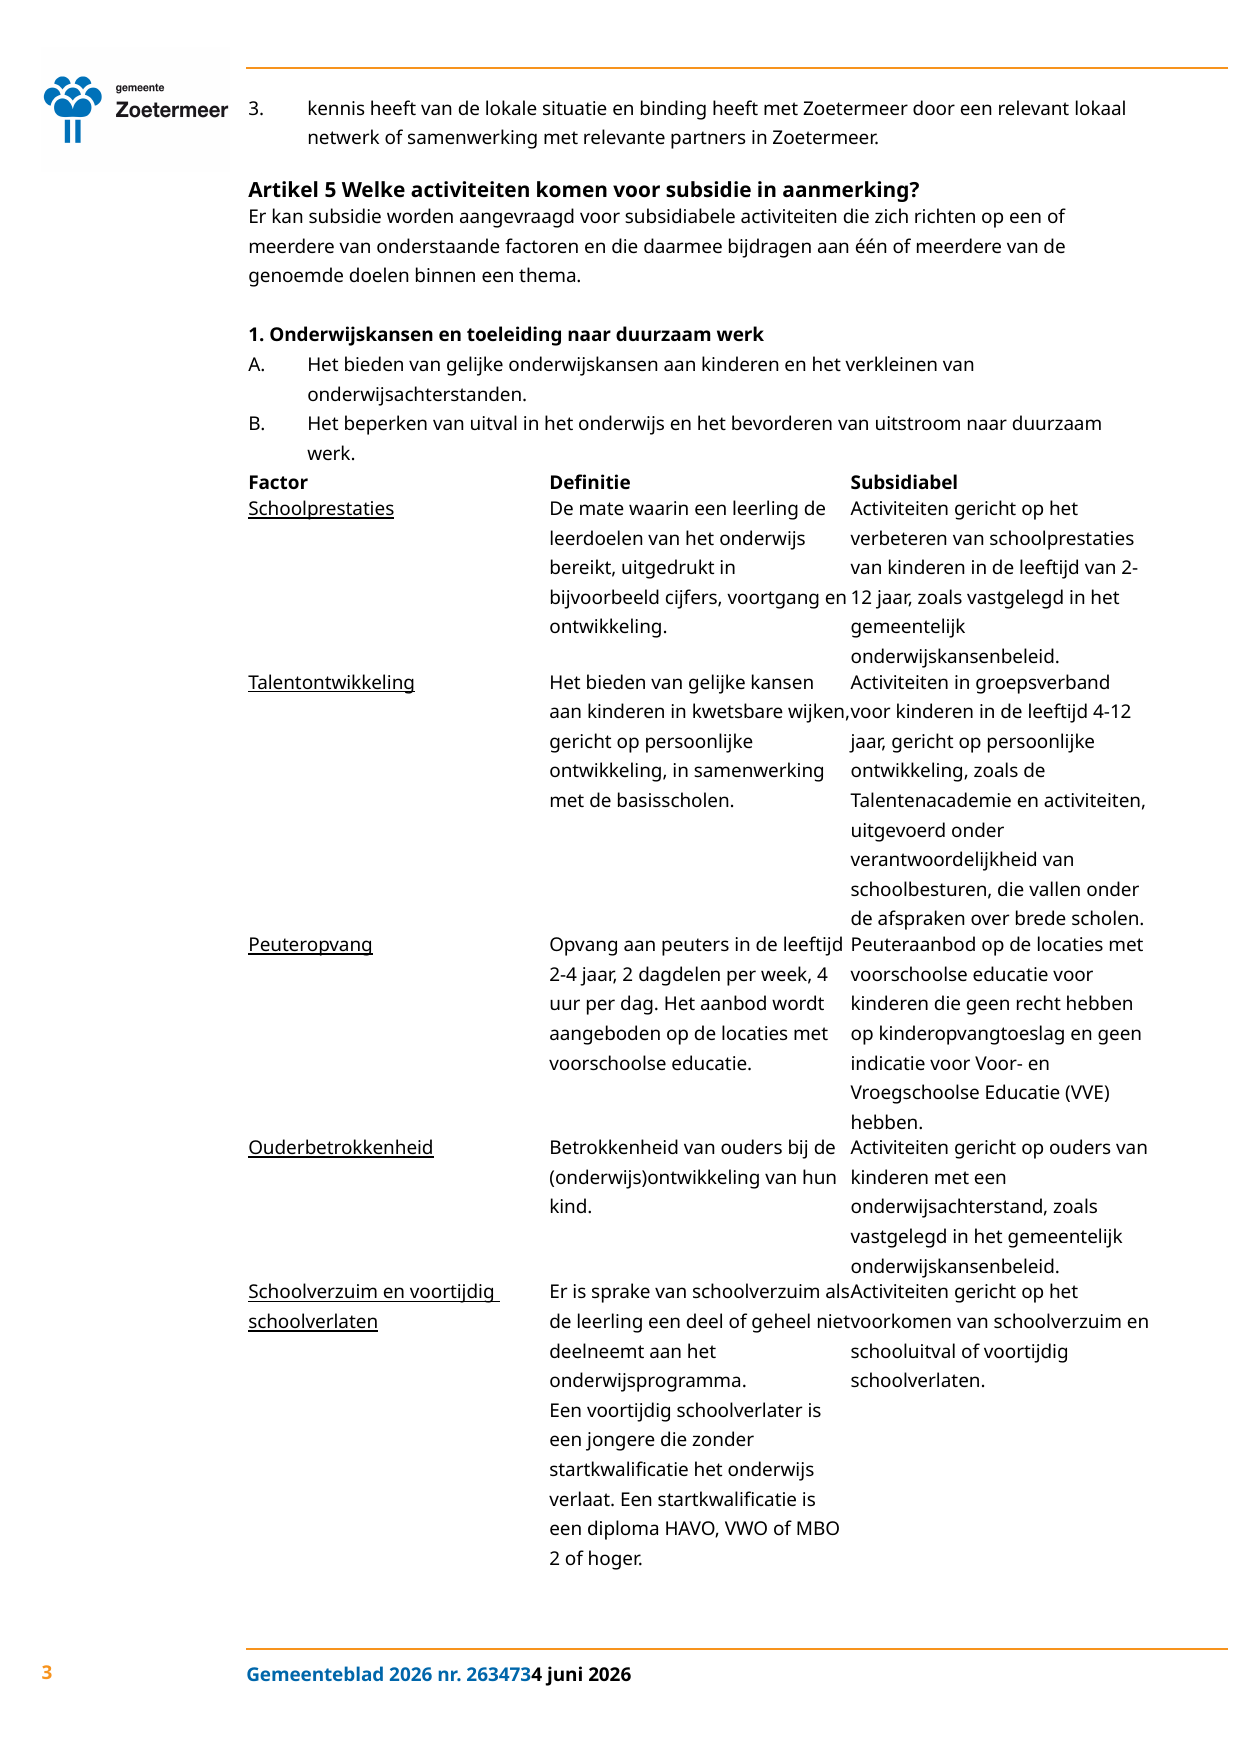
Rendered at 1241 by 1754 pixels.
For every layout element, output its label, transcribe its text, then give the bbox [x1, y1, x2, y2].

list Het bieden van gelijke onderwijskansen aan kinderen en het verkleinen van onderwijsachterstanden. [248, 351, 1152, 406]
table_cell Opvang aan peuters in de leeftijd 2-4 jaar, 2 dagdelen per week, 4 uur per dag. Het aanbod wordt aangeboden op de locaties met voorschoolse educatie. [549, 931, 850, 1134]
table_header Subsidiabel [850, 470, 1152, 495]
picture [41, 47, 231, 172]
table_cell Activiteiten gericht op ouders van kinderen met een onderwijsachterstand, zoals vastgelegd in het gemeentelijk onderwijskansenbeleid. [850, 1135, 1152, 1279]
table_cell Betrokkenheid van ouders bij de (onderwijs)ontwikkeling van hun kind. [549, 1135, 850, 1279]
table_cell Peuteraanbod op de locaties met voorschoolse educatie voor kinderen die geen recht hebben op kinderopvangtoeslag en geen indicatie voor Voor- en Vroegschoolse Educatie (VVE) hebben. [850, 931, 1152, 1134]
list Het beperken van uitval in het onderwijs en het bevorderen van uitstroom naar duurzaam werk. [248, 410, 1152, 466]
table_cell Ouderbetrokkenheid [248, 1135, 549, 1279]
table_cell Activiteiten in groepsverband voor kinderen in de leeftijd 4-12 jaar, gericht op persoonlijke ontwikkeling, zoals de Talentenacademie en activiteiten, uitgevoerd onder verantwoordelijkheid van schoolbesturen, die vallen onder de afspraken over brede scholen. [850, 669, 1152, 931]
text Er kan subsidie worden aangevraagd voor subsidiabele activiteiten die zich richten op een of meerdere van onderstaande factoren en die daarmee bijdragen aan één of meerdere van de genoemde doelen binnen een thema. [248, 203, 1152, 288]
table_cell Talentontwikkeling [248, 669, 549, 931]
list kennis heeft van de lokale situatie en binding heeft met Zoetermeer door een relevant lokaal netwerk of samenwerking met relevante partners in Zoetermeer. [248, 95, 1152, 150]
table_cell Er is sprake van schoolverzuim als de leerling een deel of geheel niet deelneemt aan het onderwijsprogramma. Een voortijdig schoolverlater is een jongere die zonder startkwalificatie het onderwijs verlaat. Een startkwalificatie is een diploma HAVO, VWO of MBO 2 of hoger. [549, 1279, 850, 1571]
table_cell Peuteropvang [248, 931, 549, 1134]
text 1. Onderwijskansen en toeleiding naar duurzaam werk [248, 322, 1152, 347]
table_cell Activiteiten gericht op het verbeteren van schoolprestaties van kinderen in de leeftijd van 2-12 jaar, zoals vastgelegd in het gemeentelijk onderwijskansenbeleid. [850, 495, 1152, 669]
table_cell Activiteiten gericht op het voorkomen van schoolverzuim en schooluitval of voortijdig schoolverlaten. [850, 1279, 1152, 1571]
table_cell Schoolprestaties [248, 495, 549, 669]
table_cell De mate waarin een leerling de leerdoelen van het onderwijs bereikt, uitgedrukt in bijvoorbeeld cijfers, voortgang en ontwikkeling. [549, 495, 850, 669]
text Artikel 5 Welke activiteiten komen voor subsidie in aanmerking? [248, 175, 1152, 203]
table_cell Schoolverzuim en voortijdig schoolverlaten [248, 1279, 549, 1571]
table_header Definitie [549, 470, 850, 495]
table_cell Het bieden van gelijke kansen aan kinderen in kwetsbare wijken, gericht op persoonlijke ontwikkeling, in samenwerking met de basisscholen. [549, 669, 850, 931]
table_header Factor [248, 470, 549, 495]
